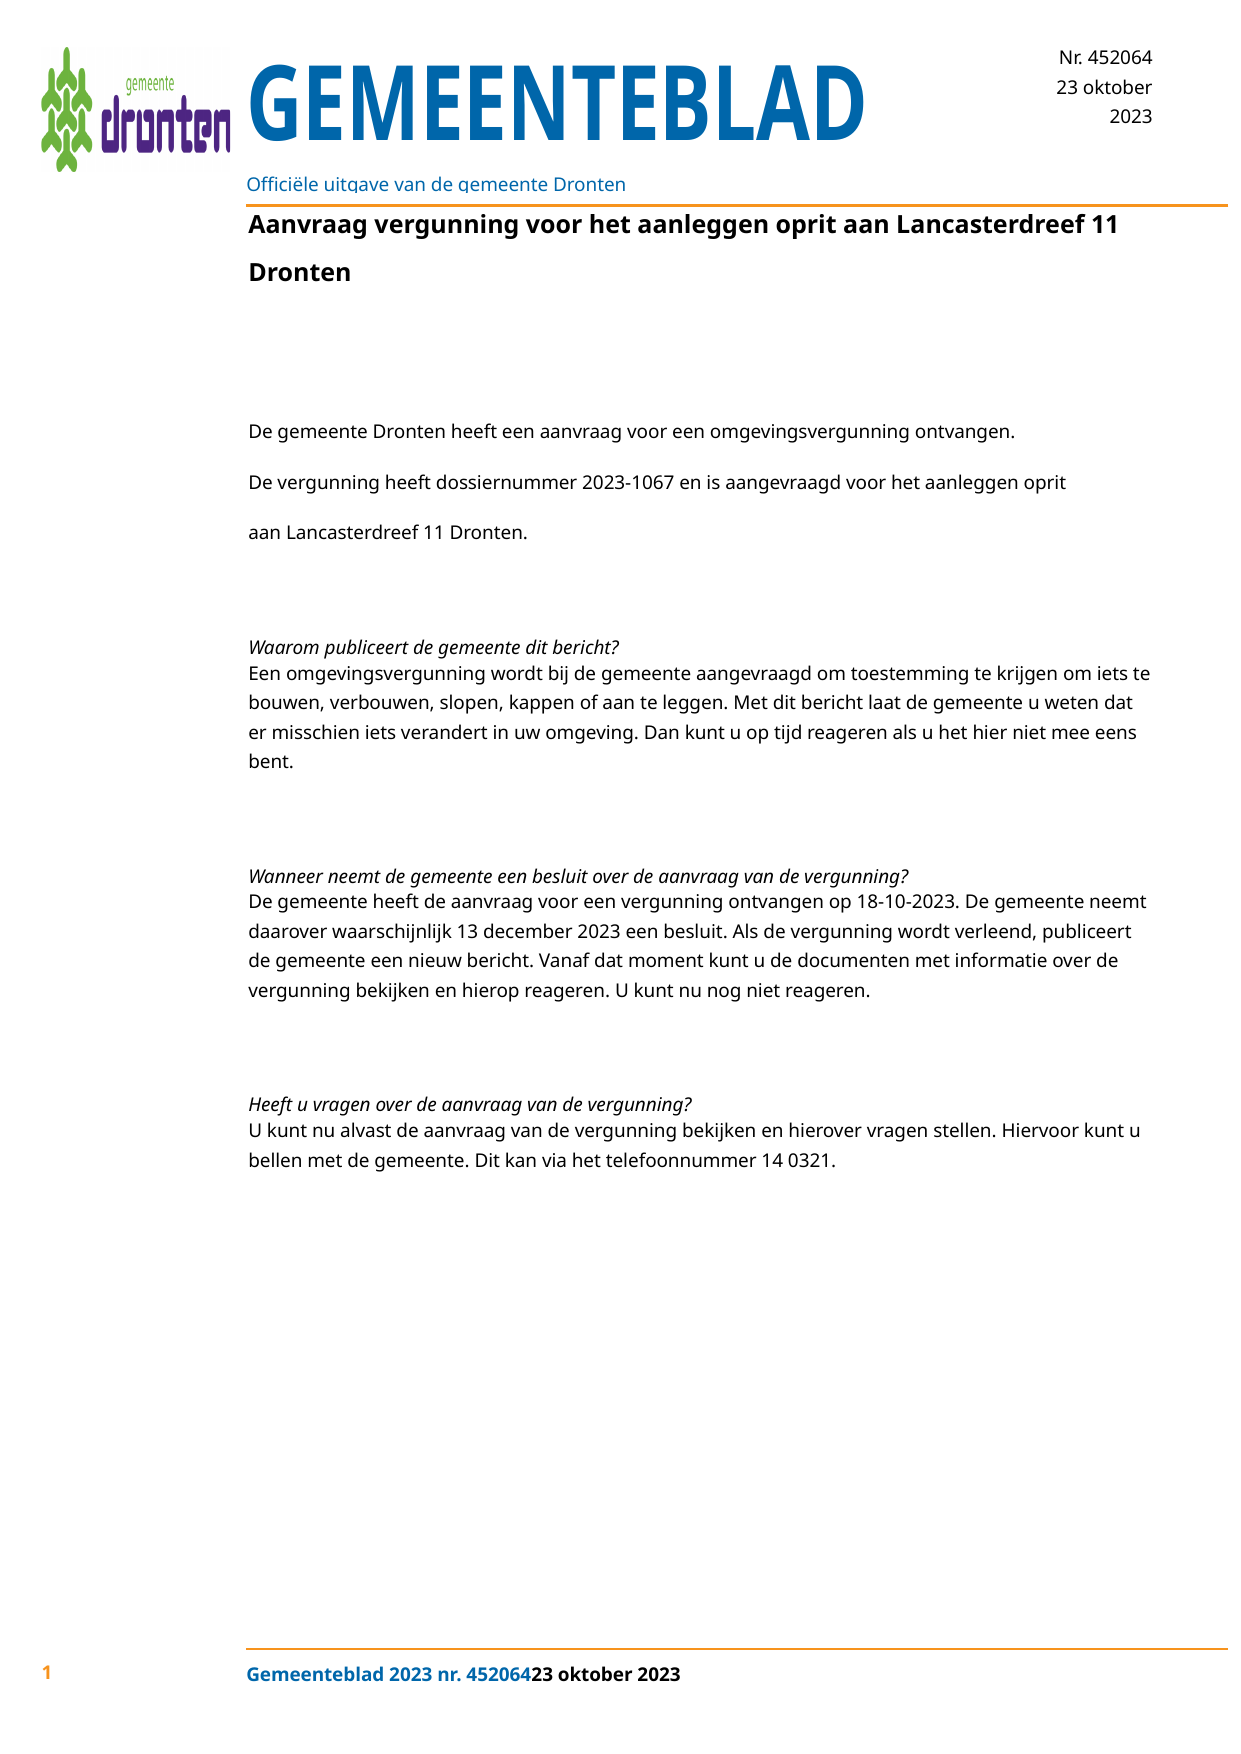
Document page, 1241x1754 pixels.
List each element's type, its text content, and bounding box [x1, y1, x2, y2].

text De vergunning heeft dossiernummer 2023-1067 en is aangevraagd voor het aanleggen oprit [248, 469, 1152, 495]
text U kunt nu alvast de aanvraag van de vergunning bekijken en hierover vragen stellen. Hiervoor kunt u bellen met de gemeente. Dit kan via het telefoonnummer 14 0321. [248, 1117, 1152, 1173]
text Een omgevingsvergunning wordt bij de gemeente aangevraagd om toestemming te krijgen om iets te bouwen, verbouwen, slopen, kappen of aan te leggen. Met dit bericht laat de gemeente u weten dat er misschien iets verandert in uw omgeving. Dan kunt u op tijd reageren als u het hier niet mee eens bent. [248, 660, 1152, 774]
text Wanneer neemt de gemeente een besluit over de aanvraag van de vergunning? [248, 863, 1152, 888]
text Aanvraag vergunning voor het aanleggen oprit aan Lancasterdreef 11 Dronten [248, 207, 1152, 288]
text De gemeente Dronten heeft een aanvraag voor een omgevingsvergunning ontvangen. [248, 419, 1152, 444]
text Waarom publiceert de gemeente dit bericht? [248, 634, 1152, 660]
picture [41, 47, 231, 172]
text aan Lancasterdreef 11 Dronten. [248, 519, 1152, 545]
text Heeft u vragen over de aanvraag van de vergunning? [248, 1092, 1152, 1117]
text De gemeente heeft de aanvraag voor een vergunning ontvangen op 18-10-2023. De gemeente neemt daarover waarschijnlijk 13 december 2023 een besluit. Als de vergunning wordt verleend, publiceert de gemeente een nieuw bericht. Vanaf dat moment kunt u de documenten met informatie over de vergunning bekijken en hierop reageren. U kunt nu nog niet reageren. [248, 888, 1152, 1003]
